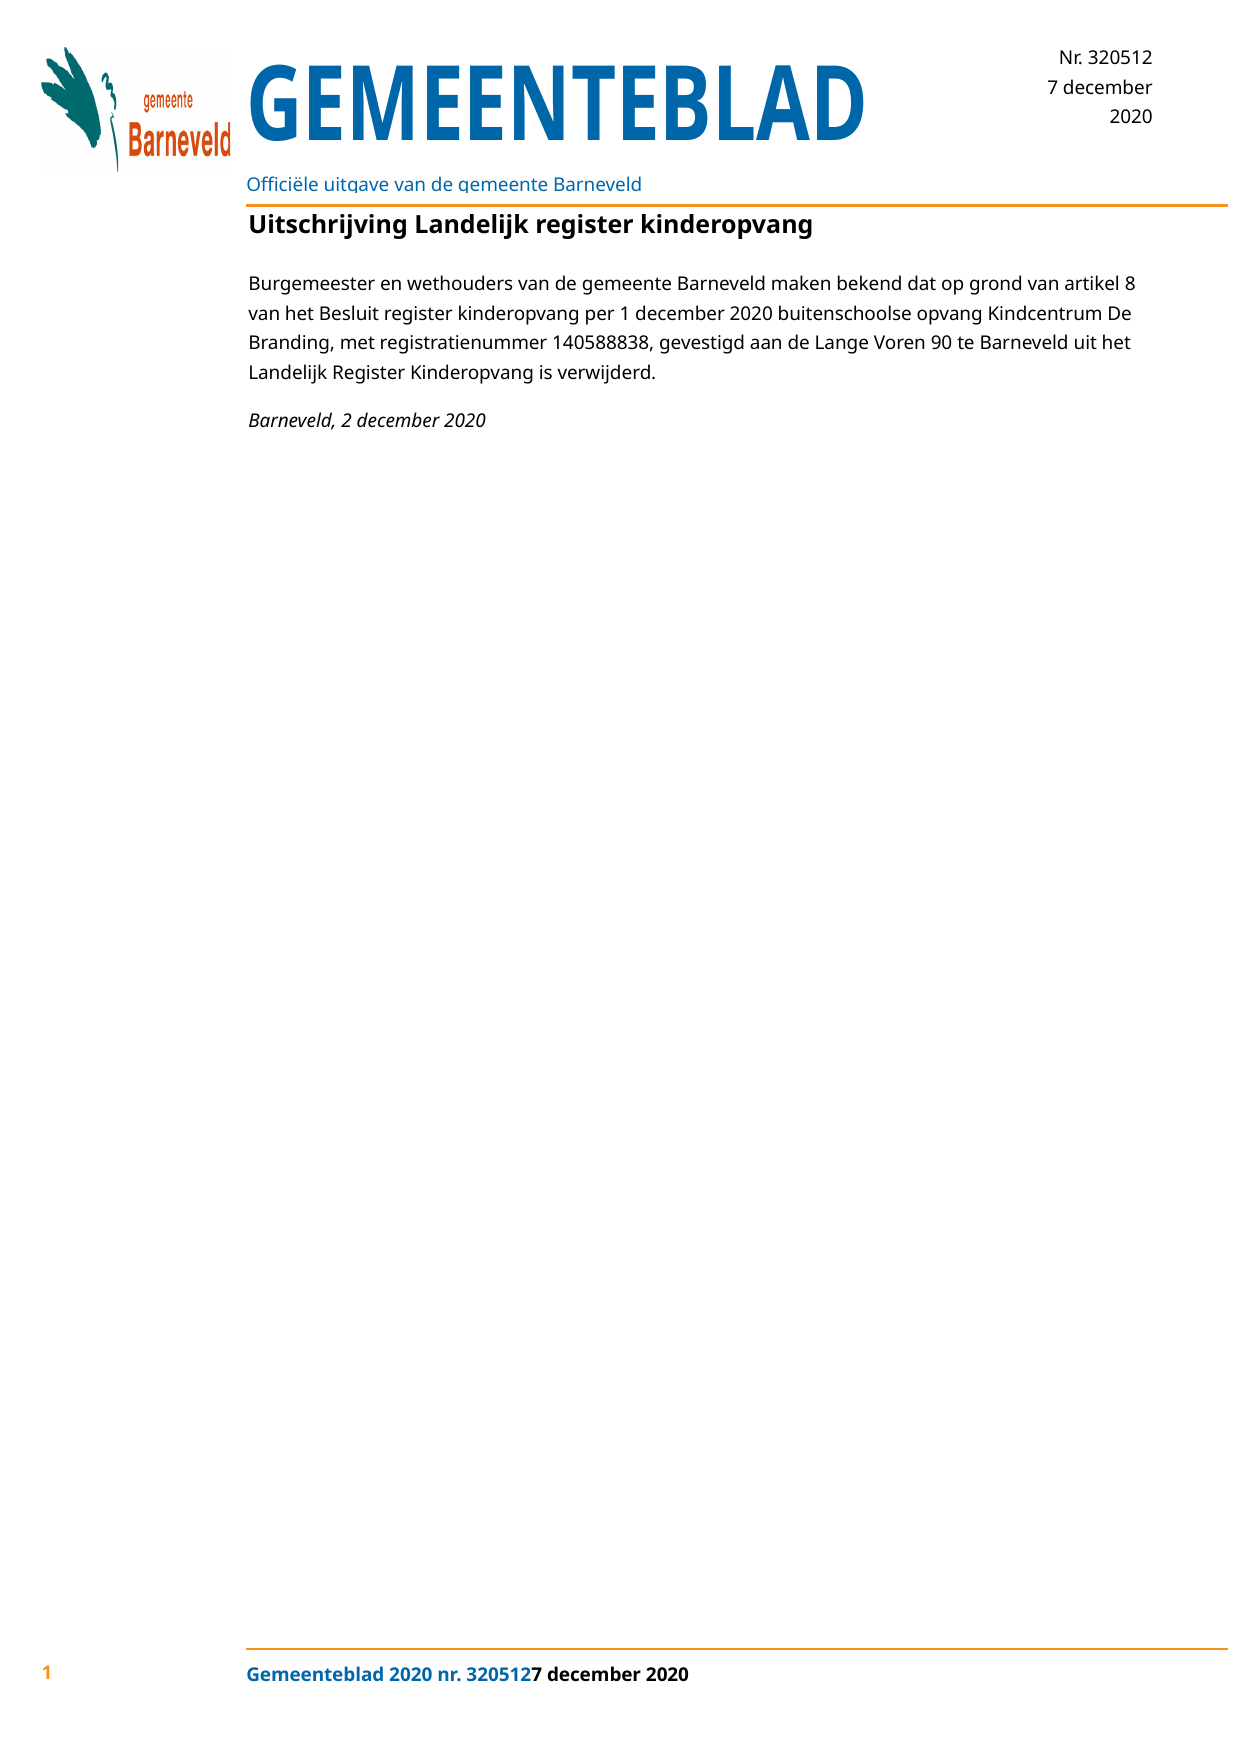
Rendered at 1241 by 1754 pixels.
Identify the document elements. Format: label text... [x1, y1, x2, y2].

text Barneveld, 2 december 2020 [248, 407, 1152, 433]
text Burgemeester en wethouders van de gemeente Barneveld maken bekend dat op grond van artikel 8 van het Besluit register kinderopvang per 1 december 2020 buitenschoolse opvang Kindcentrum De Branding, met registratienummer 140588838, gevestigd aan de Lange Voren 90 te Barneveld uit het Landelijk Register Kinderopvang is verwijderd. [248, 270, 1152, 385]
text Uitschrijving Landelijk register kinderopvang [248, 207, 1152, 241]
picture [41, 47, 231, 172]
